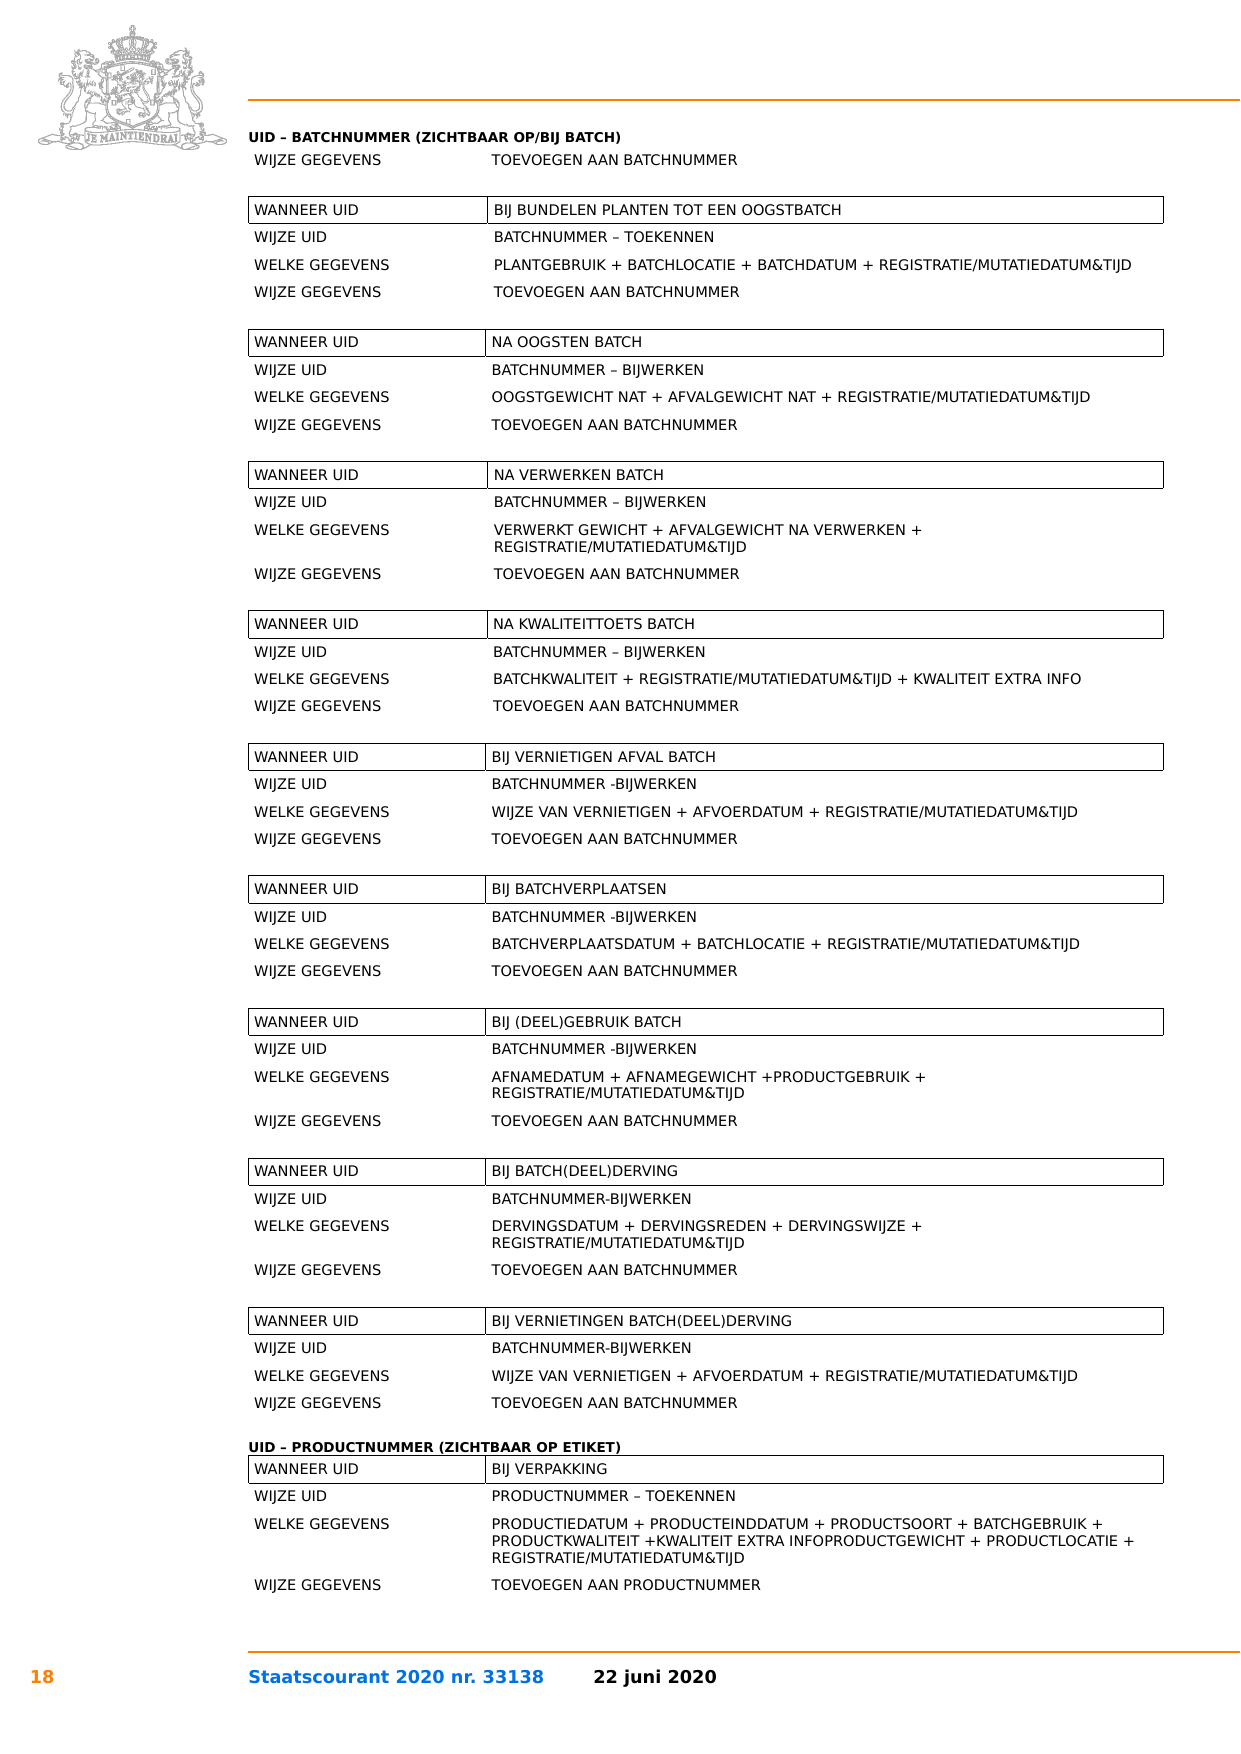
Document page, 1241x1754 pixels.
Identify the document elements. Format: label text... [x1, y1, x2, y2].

table_cell WELKE GEGEVENS [249, 666, 487, 693]
table_cell WANNEER UID [249, 1456, 485, 1482]
table_cell TOEVOEGEN AAN BATCHNUMMER [486, 1258, 1163, 1284]
table_header BIJ VERNIETINGEN BATCH(DEEL)DERVING [486, 1308, 1163, 1334]
table_cell WIJZE UID [249, 357, 485, 383]
table_cell WIJZE GEGEVENS [249, 412, 485, 438]
table_cell TOEVOEGEN AAN BATCHNUMMER [488, 279, 1163, 306]
table_cell BIJ VERPAKKING [486, 1456, 1163, 1482]
table_cell WIJZE VAN VERNIETIGEN + AFVOERDATUM + REGISTRATIE/MUTATIEDATUM&TIJD [486, 1363, 1163, 1389]
table_cell BATCHNUMMER – BIJWERKEN [488, 639, 1163, 665]
table_cell BATCHNUMMER-BIJWERKEN [486, 1186, 1163, 1212]
table_header WANNEER UID [249, 876, 485, 903]
table_cell WELKE GEGEVENS [249, 252, 487, 278]
table_cell WIJZE UID [249, 489, 487, 516]
table_cell BATCHKWALITEIT + REGISTRATIE/MUTATIEDATUM&TIJD + KWALITEIT EXTRA INFO [488, 666, 1163, 693]
table_cell WELKE GEGEVENS [249, 1064, 485, 1107]
table_cell BATCHNUMMER – BIJWERKEN [486, 357, 1163, 383]
table_cell AFNAMEDATUM + AFNAMEGEWICHT +PRODUCTGEBRUIK + REGISTRATIE/MUTATIEDATUM&TIJD [486, 1064, 1163, 1107]
table_cell BATCHNUMMER -BIJWERKEN [486, 771, 1163, 798]
table_cell WIJZE GEGEVENS [249, 694, 487, 720]
table_header WANNEER UID [249, 1159, 485, 1185]
table_cell WELKE GEGEVENS [249, 1213, 485, 1257]
table_cell PRODUCTIEDATUM + PRODUCTEINDDATUM + PRODUCTSOORT + BATCHGEBRUIK + PRODUCTKWALITEIT +KWALITEIT EXTRA INFOPRODUCTGEWICHT + PRODUCTLOCATIE + REGISTRATIE/MUTATIEDATUM&TIJD [486, 1511, 1163, 1571]
table_cell WIJZE GEGEVENS [249, 1572, 485, 1599]
table_cell BATCHNUMMER -BIJWERKEN [486, 1036, 1163, 1063]
table_header NA VERWERKEN BATCH [488, 462, 1163, 488]
table_cell TOEVOEGEN AAN BATCHNUMMER [486, 1390, 1163, 1416]
table_cell WELKE GEGEVENS [249, 931, 485, 958]
table_cell WIJZE UID [249, 224, 487, 251]
table_cell BATCHVERPLAATSDATUM + BATCHLOCATIE + REGISTRATIE/MUTATIEDATUM&TIJD [486, 931, 1163, 958]
table_cell WIJZE UID [249, 1186, 485, 1212]
table_cell WIJZE GEGEVENS [249, 959, 485, 985]
table_cell VERWERKT GEWICHT + AFVALGEWICHT NA VERWERKEN + REGISTRATIE/MUTATIEDATUM&TIJD [488, 517, 1163, 560]
table_header BIJ BATCHVERPLAATSEN [486, 876, 1163, 903]
table_cell PRODUCTNUMMER – TOEKENNEN [486, 1484, 1163, 1510]
table_header WANNEER UID [249, 1308, 485, 1334]
table_cell DERVINGSDATUM + DERVINGSREDEN + DERVINGSWIJZE + REGISTRATIE/MUTATIEDATUM&TIJD [486, 1213, 1163, 1257]
table_cell WIJZE GEGEVENS [249, 1258, 485, 1284]
table_cell WIJZE UID [249, 1484, 485, 1510]
table_cell BATCHNUMMER – TOEKENNEN [488, 224, 1163, 251]
table_cell BATCHNUMMER-BIJWERKEN [486, 1335, 1163, 1362]
table_header NA KWALITEITTOETS BATCH [488, 611, 1163, 638]
table_cell WIJZE UID [249, 1335, 485, 1362]
table_cell WIJZE UID [249, 639, 487, 665]
picture [38, 25, 227, 150]
table_cell WIJZE VAN VERNIETIGEN + AFVOERDATUM + REGISTRATIE/MUTATIEDATUM&TIJD [486, 799, 1163, 825]
table_cell WIJZE GEGEVENS [249, 279, 487, 306]
table_header BIJ BATCH(DEEL)DERVING [486, 1159, 1163, 1185]
table_cell BATCHNUMMER -BIJWERKEN [486, 904, 1163, 930]
table_cell TOEVOEGEN AAN BATCHNUMMER [486, 146, 1163, 173]
table_cell TOEVOEGEN AAN BATCHNUMMER [488, 694, 1163, 720]
table_cell WIJZE GEGEVENS [249, 561, 487, 587]
table_cell TOEVOEGEN AAN BATCHNUMMER [488, 561, 1163, 587]
table_cell TOEVOEGEN AAN BATCHNUMMER [486, 412, 1163, 438]
table_header BIJ VERNIETIGEN AFVAL BATCH [486, 744, 1163, 770]
table_cell WIJZE UID [249, 904, 485, 930]
table_cell WIJZE GEGEVENS [249, 1108, 485, 1134]
table_cell WELKE GEGEVENS [249, 1363, 485, 1389]
table_cell WIJZE UID [249, 771, 485, 798]
table_header WANNEER UID [249, 744, 485, 770]
table_header WANNEER UID [249, 611, 487, 638]
table_header WANNEER UID [249, 1009, 485, 1035]
table_cell TOEVOEGEN AAN BATCHNUMMER [486, 826, 1163, 852]
table_cell TOEVOEGEN AAN PRODUCTNUMMER [486, 1572, 1163, 1599]
table_cell TOEVOEGEN AAN BATCHNUMMER [486, 1108, 1163, 1134]
table_cell WIJZE GEGEVENS [249, 1390, 485, 1416]
table_header UID – BATCHNUMMER (ZICHTBAAR OP/BIJ BATCH) [248, 130, 1163, 146]
table_cell TOEVOEGEN AAN BATCHNUMMER [486, 959, 1163, 985]
table_header BIJ (DEEL)GEBRUIK BATCH [486, 1009, 1163, 1035]
table_cell WELKE GEGEVENS [249, 1511, 485, 1571]
table_cell WELKE GEGEVENS [249, 384, 485, 411]
table_header WANNEER UID [249, 462, 487, 488]
table_cell BATCHNUMMER – BIJWERKEN [488, 489, 1163, 516]
table_cell WIJZE GEGEVENS [249, 146, 485, 173]
table_cell PLANTGEBRUIK + BATCHLOCATIE + BATCHDATUM + REGISTRATIE/MUTATIEDATUM&TIJD [488, 252, 1163, 278]
table_cell WELKE GEGEVENS [249, 517, 487, 560]
table_cell OOGSTGEWICHT NAT + AFVALGEWICHT NAT + REGISTRATIE/MUTATIEDATUM&TIJD [486, 384, 1163, 411]
table_header WANNEER UID [249, 330, 485, 356]
table_header NA OOGSTEN BATCH [486, 330, 1163, 356]
table_header UID – PRODUCTNUMMER (ZICHTBAAR OP ETIKET) [248, 1439, 1163, 1455]
table_cell WIJZE GEGEVENS [249, 826, 485, 852]
table_header BIJ BUNDELEN PLANTEN TOT EEN OOGSTBATCH [488, 197, 1163, 223]
table_header WANNEER UID [249, 197, 487, 223]
table_cell WIJZE UID [249, 1036, 485, 1063]
table_cell WELKE GEGEVENS [249, 799, 485, 825]
